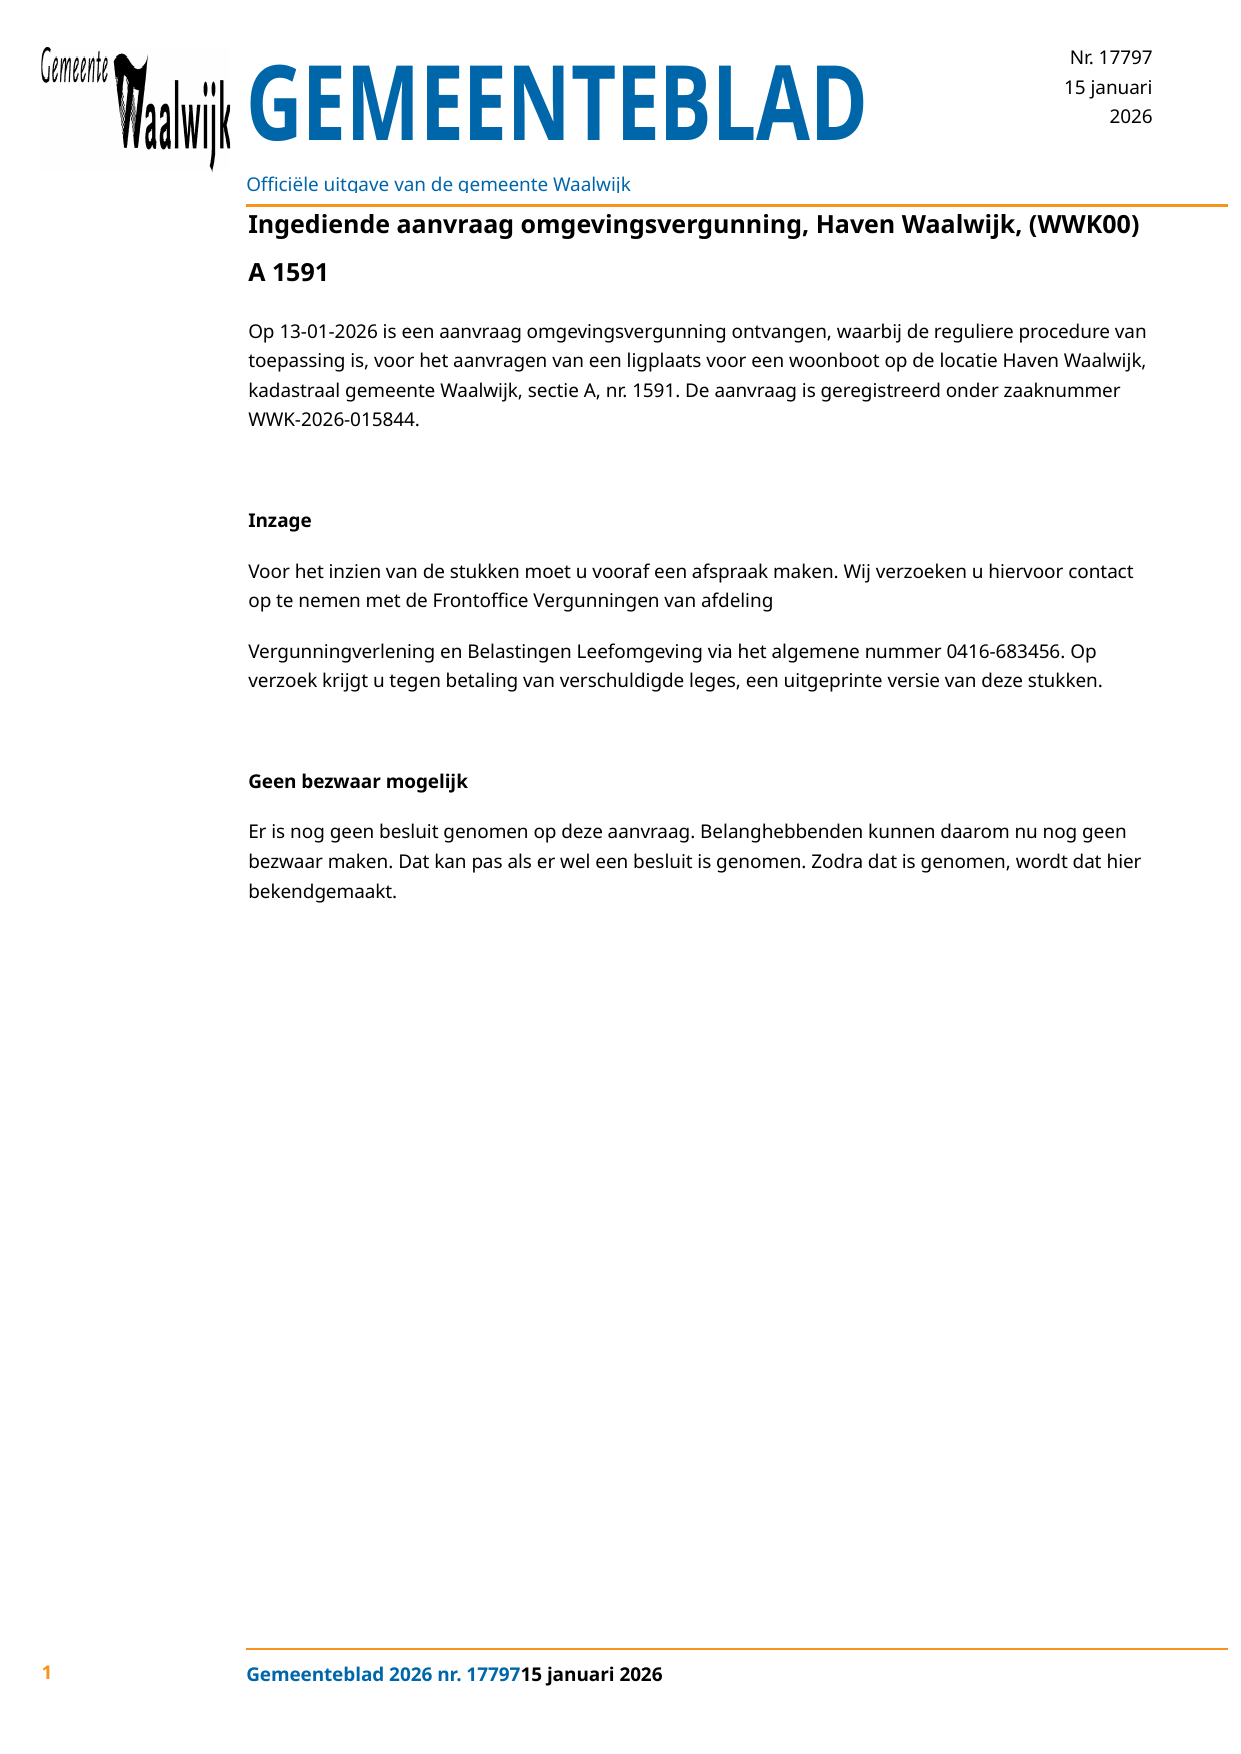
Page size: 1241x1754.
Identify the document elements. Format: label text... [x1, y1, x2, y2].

text Inzage [248, 507, 1152, 533]
text Er is nog geen besluit genomen op deze aanvraag. Belanghebbenden kunnen daarom nu nog geen bezwaar maken. Dat kan pas als er wel een besluit is genomen. Zodra dat is genomen, wordt dat hier bekendgemaakt. [248, 819, 1152, 904]
text Op 13-01-2026 is een aanvraag omgevingsvergunning ontvangen, waarbij de reguliere procedure van toepassing is, voor het aanvragen van een ligplaats voor een woonboot op de locatie Haven Waalwijk, kadastraal gemeente Waalwijk, sectie A, nr. 1591. De aanvraag is geregistreerd onder zaaknummer WWK-2026-015844. [248, 318, 1152, 432]
text Ingediende aanvraag omgevingsvergunning, Haven Waalwijk, (WWK00) A 1591 [248, 207, 1152, 288]
text Geen bezwaar mogelijk [248, 768, 1152, 794]
text Vergunningverlening en Belastingen Leefomgeving via het algemene nummer 0416-683456. Op verzoek krijgt u tegen betaling van verschuldigde leges, een uitgeprinte versie van deze stukken. [248, 638, 1152, 693]
picture [41, 47, 231, 172]
text Voor het inzien van de stukken moet u vooraf een afspraak maken. Wij verzoeken u hiervoor contact op te nemen met de Frontoffice Vergunningen van afdeling [248, 558, 1152, 613]
